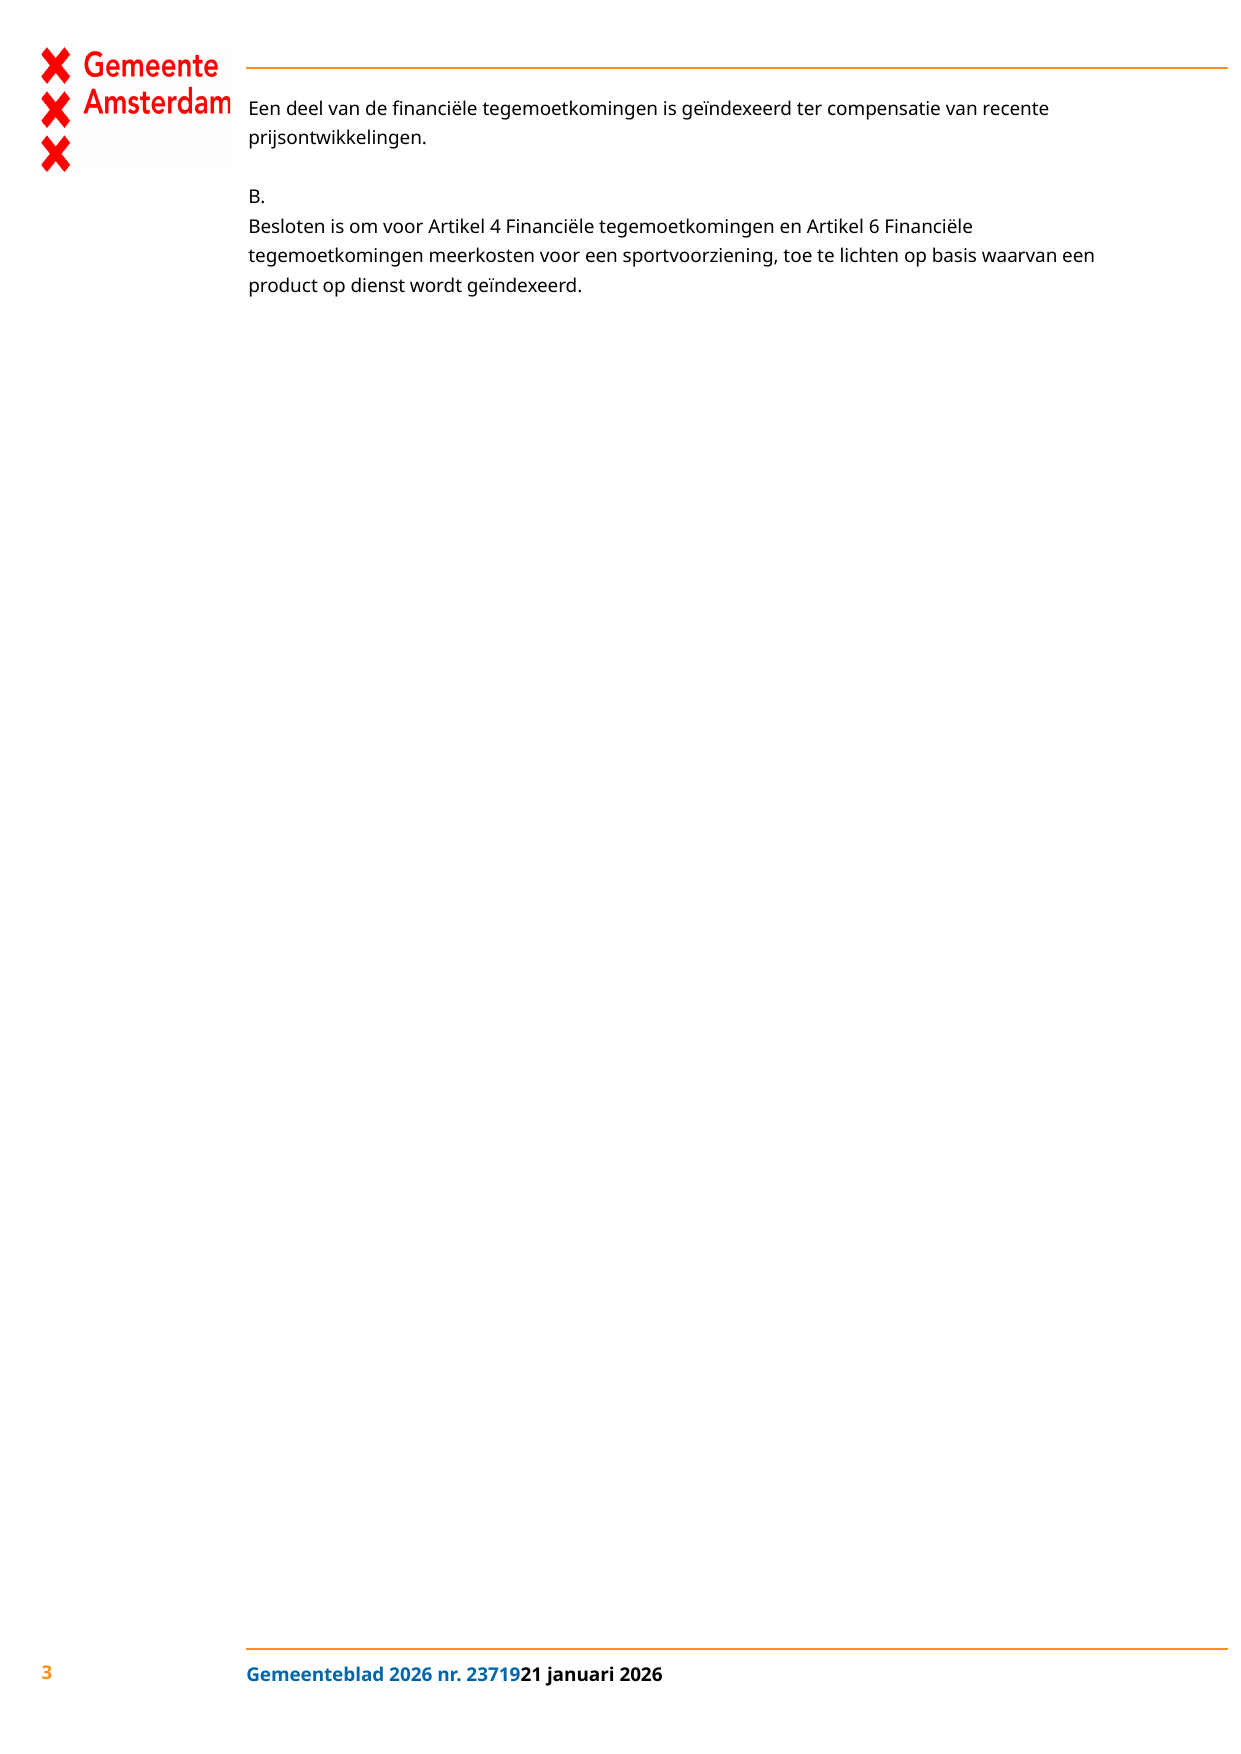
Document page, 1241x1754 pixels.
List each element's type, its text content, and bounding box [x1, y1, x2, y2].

picture [41, 47, 231, 172]
text Een deel van de financiële tegemoetkomingen is geïndexeerd ter compensatie van recente prijsontwikkelingen. [248, 95, 1152, 150]
text Besloten is om voor Artikel 4 Financiële tegemoetkomingen en Artikel 6 Financiële tegemoetkomingen meerkosten voor een sportvoorziening, toe te lichten op basis waarvan een product op dienst wordt geïndexeerd. [248, 213, 1152, 298]
text B. [248, 183, 1152, 209]
